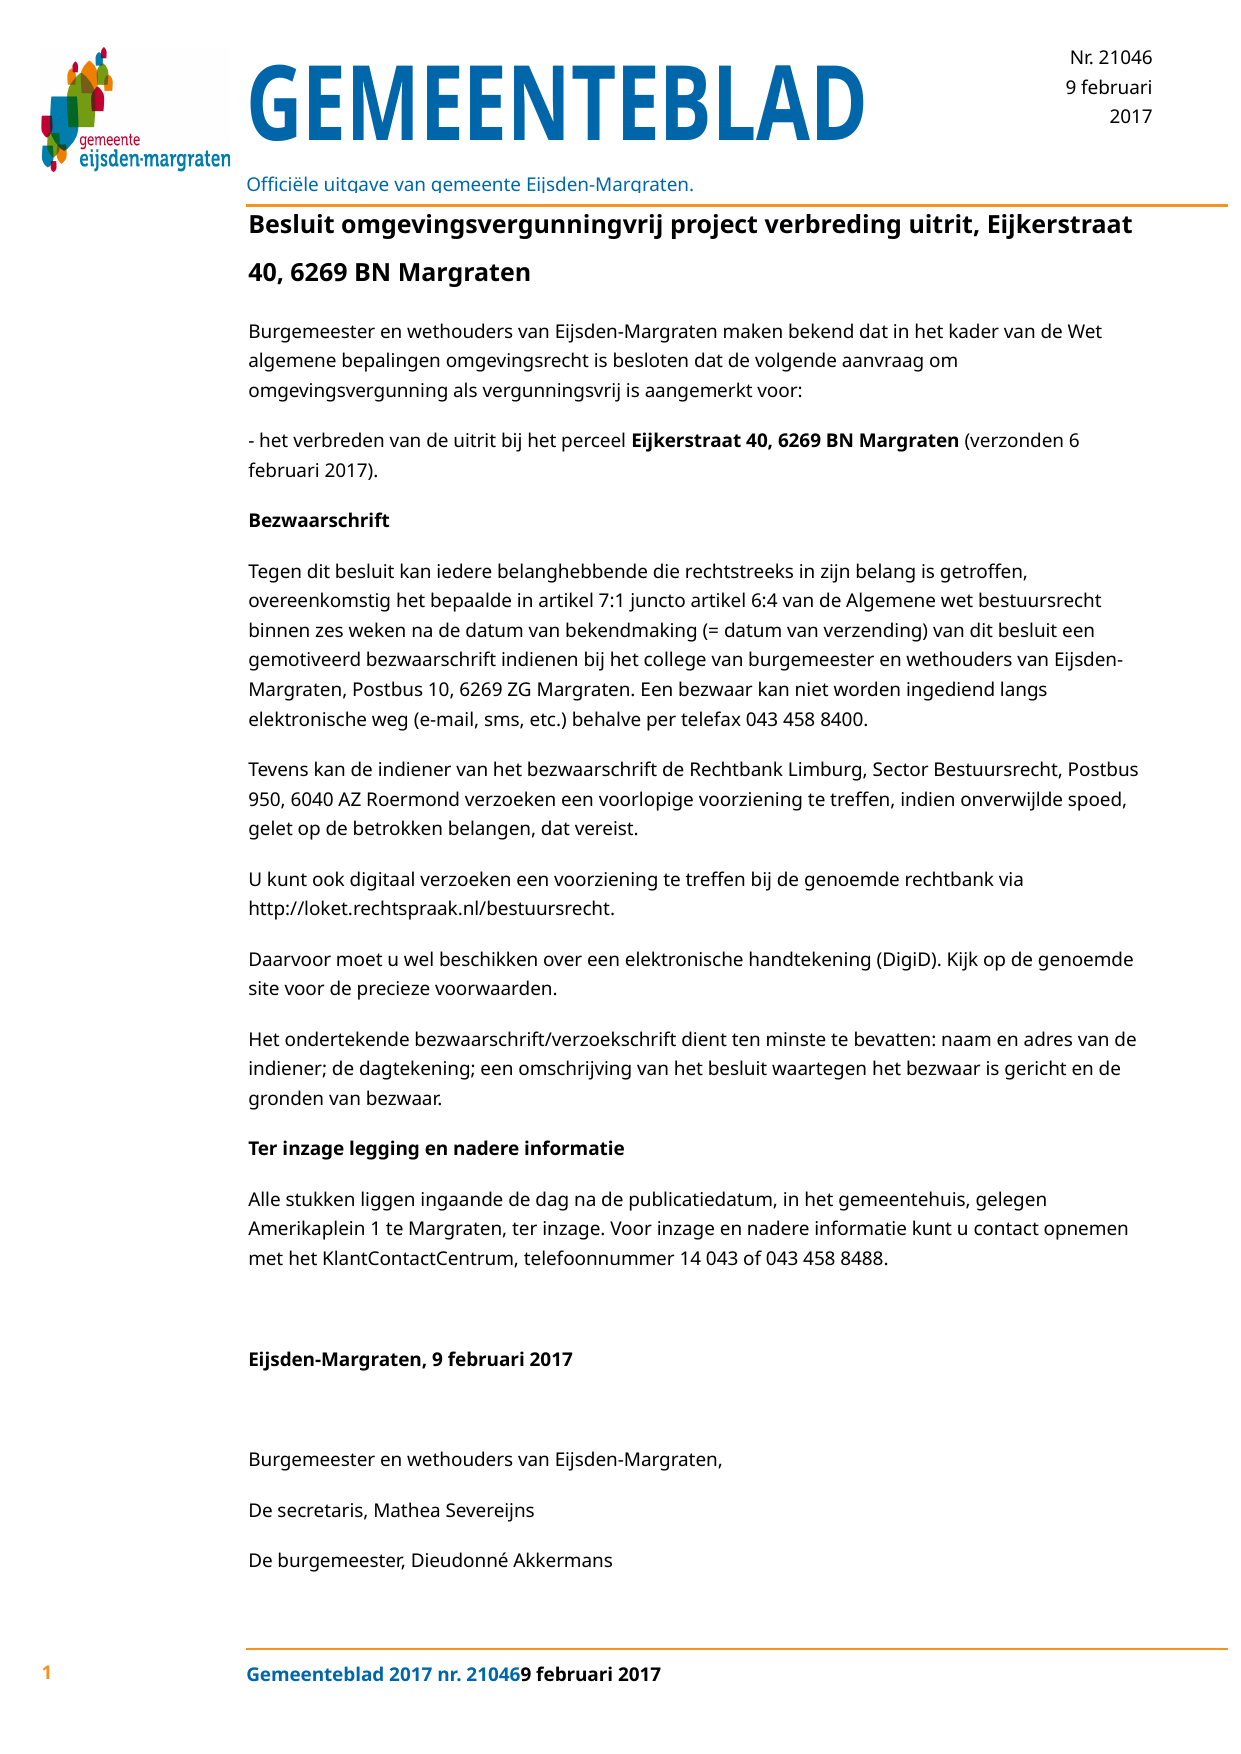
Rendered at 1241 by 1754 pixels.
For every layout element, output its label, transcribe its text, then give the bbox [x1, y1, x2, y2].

text Burgemeester en wethouders van Eijsden-Margraten, [248, 1447, 1152, 1472]
text De burgemeester, Dieudonné Akkermans [248, 1547, 1152, 1573]
text Besluit omgevingsvergunningvrij project verbreding uitrit, Eijkerstraat 40, 6269 BN Margraten [248, 207, 1152, 288]
text Bezwaarschrift [248, 507, 1152, 533]
picture [41, 47, 231, 172]
text Burgemeester en wethouders van Eijsden-Margraten maken bekend dat in het kader van de Wet algemene bepalingen omgevingsrecht is besloten dat de volgende aanvraag om omgevingsvergunning als vergunningsvrij is aangemerkt voor: [248, 318, 1152, 403]
text Tevens kan de indiener van het bezwaarschrift de Rechtbank Limburg, Sector Bestuursrecht, Postbus 950, 6040 AZ Roermond verzoeken een voorlopige voorziening te treffen, indien onverwijlde spoed, gelet op de betrokken belangen, dat vereist. [248, 756, 1152, 841]
text Alle stukken liggen ingaande de dag na de publicatiedatum, in het gemeentehuis, gelegen Amerikaplein 1 te Margraten, ter inzage. Voor inzage en nadere informatie kunt u contact opnemen met het KlantContactCentrum, telefoonnummer 14 043 of 043 458 8488. [248, 1186, 1152, 1271]
text Daarvoor moet u wel beschikken over een elektronische handtekening (DigiD). Kijk op de genoemde site voor de precieze voorwaarden. [248, 946, 1152, 1001]
text Tegen dit besluit kan iedere belanghebbende die rechtstreeks in zijn belang is getroffen, overeenkomstig het bepaalde in artikel 7:1 juncto artikel 6:4 van de Algemene wet bestuursrecht binnen zes weken na de datum van bekendmaking (= datum van verzending) van dit besluit een gemotiveerd bezwaarschrift indienen bij het college van burgemeester en wethouders van Eijsden-Margraten, Postbus 10, 6269 ZG Margraten. Een bezwaar kan niet worden ingediend langs elektronische weg (e-mail, sms, etc.) behalve per telefax 043 458 8400. [248, 558, 1152, 732]
text Eijsden-Margraten, 9 februari 2017 [248, 1346, 1152, 1372]
text Ter inzage legging en nadere informatie [248, 1135, 1152, 1161]
text De secretaris, Mathea Severeijns [248, 1497, 1152, 1523]
text - het verbreden van de uitrit bij het perceel Eijkerstraat 40, 6269 BN Margraten (verzonden 6 februari 2017). [248, 427, 1152, 483]
text U kunt ook digitaal verzoeken een voorziening te treffen bij de genoemde rechtbank via http://loket.rechtspraak.nl/bestuursrecht. [248, 866, 1152, 921]
text Het ondertekende bezwaarschrift/verzoekschrift dient ten minste te bevatten: naam en adres van de indiener; de dagtekening; een omschrijving van het besluit waartegen het bezwaar is gericht en de gronden van bezwaar. [248, 1026, 1152, 1111]
